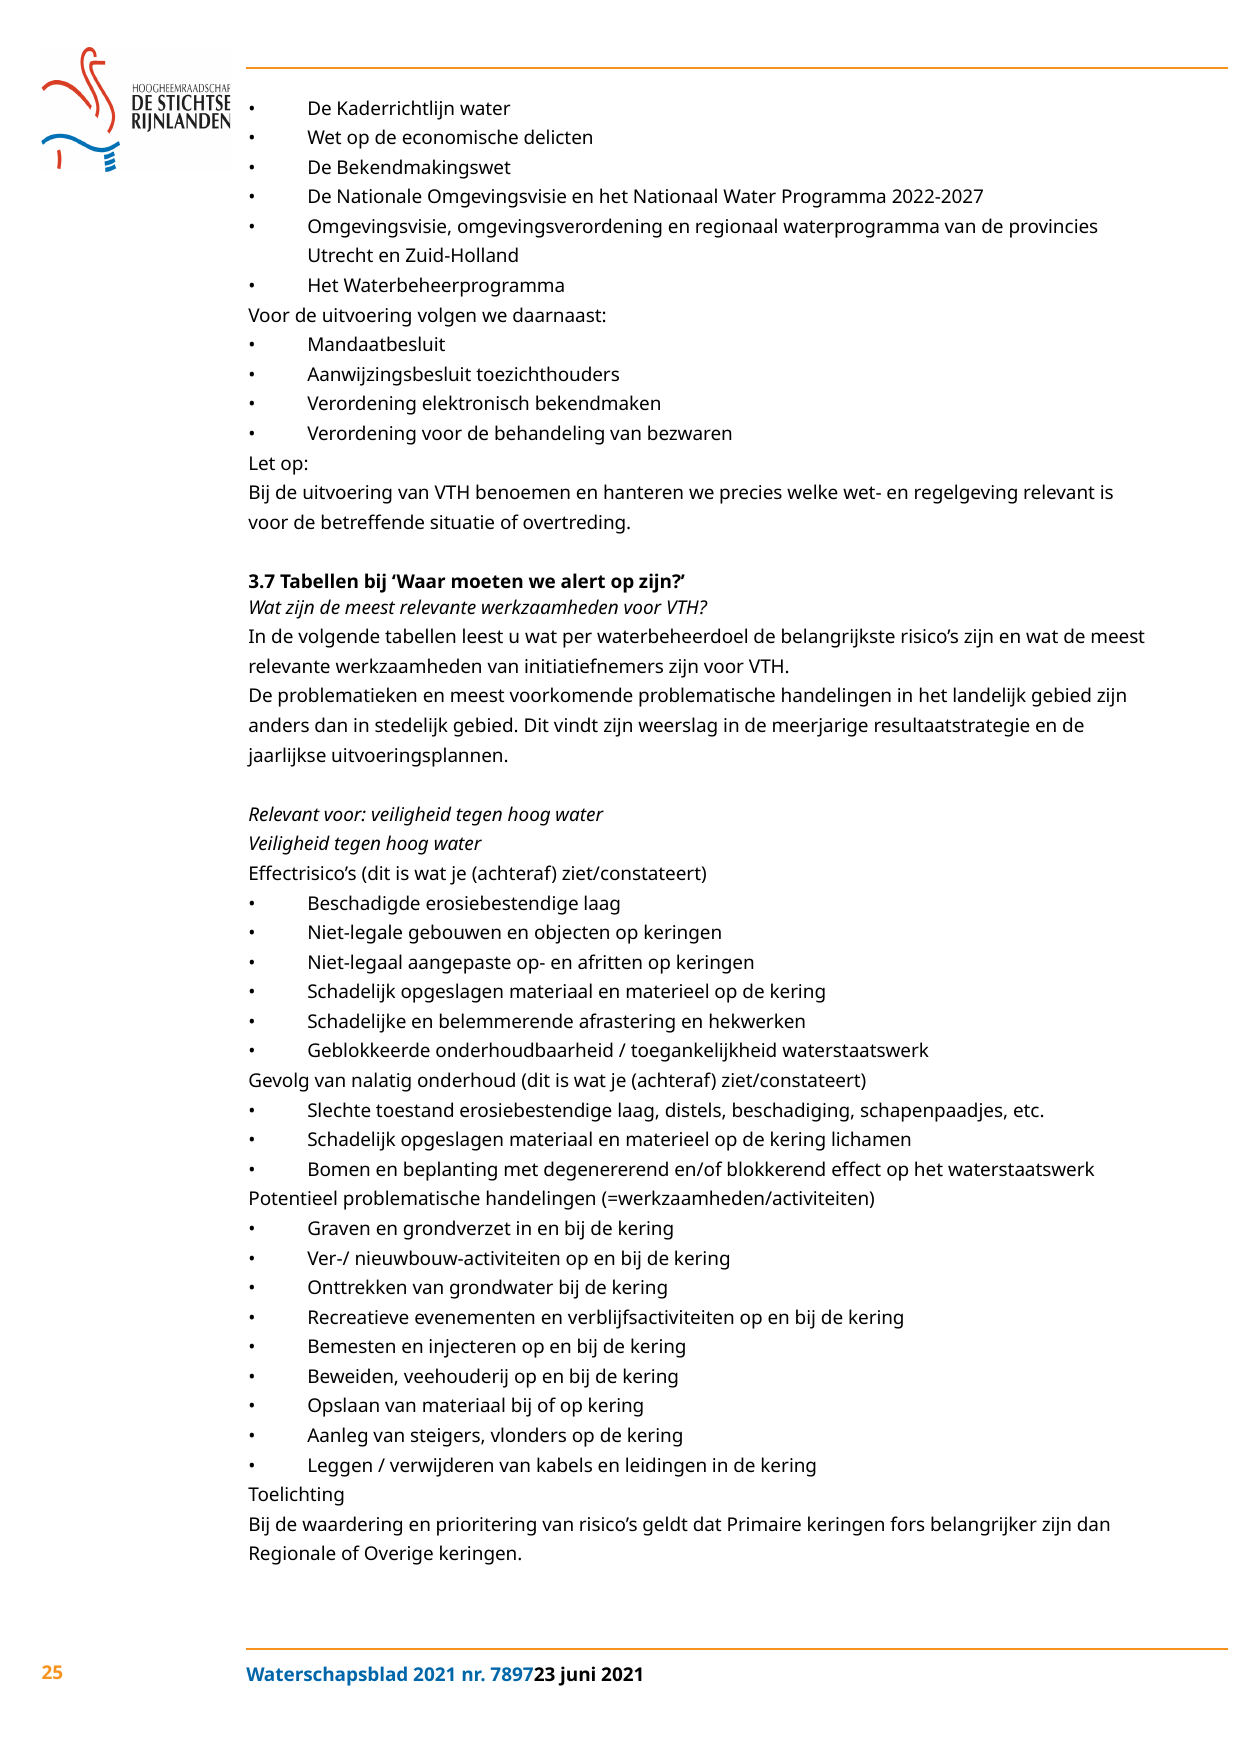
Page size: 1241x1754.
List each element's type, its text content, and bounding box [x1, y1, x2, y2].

list Het Waterbeheerprogramma [248, 272, 1152, 298]
text In de volgende tabellen leest u wat per waterbeheerdoel de belangrijkste risico’s zijn en wat de meest relevante werkzaamheden van initiatiefnemers zijn voor VTH. [248, 623, 1152, 679]
list Mandaatbesluit [248, 331, 1152, 357]
list Wet op de economische delicten [248, 124, 1152, 150]
list Niet-legale gebouwen en objecten op keringen [248, 919, 1152, 945]
list Ver-/ nieuwbouw-activiteiten op en bij de kering [248, 1245, 1152, 1270]
list Opslaan van materiaal bij of op kering [248, 1393, 1152, 1418]
list Bemesten en injecteren op en bij de kering [248, 1333, 1152, 1359]
list De Kaderrichtlijn water [248, 95, 1152, 121]
list Aanleg van steigers, vlonders op de kering [248, 1422, 1152, 1448]
list Geblokkeerde onderhoudbaarheid / toegankelijkheid waterstaatswerk [248, 1038, 1152, 1063]
list De Nationale Omgevingsvisie en het Nationaal Water Programma 2022-2027 [248, 183, 1152, 209]
list Graven en grondverzet in en bij de kering [248, 1215, 1152, 1241]
list Beschadigde erosiebestendige laag [248, 890, 1152, 915]
text Voor de uitvoering volgen we daarnaast: [248, 302, 1152, 328]
text Gevolg van nalatig onderhoud (dit is wat je (achteraf) ziet/constateert) [248, 1067, 1152, 1093]
list Niet-legaal aangepaste op- en afritten op keringen [248, 949, 1152, 974]
list Verordening voor de behandeling van bezwaren [248, 420, 1152, 446]
list Schadelijke en belemmerende afrastering en hekwerken [248, 1008, 1152, 1034]
text Wat zijn de meest relevante werkzaamheden voor VTH? [248, 594, 1152, 619]
list Leggen / verwijderen van kabels en leidingen in de kering [248, 1452, 1152, 1477]
list Verordening elektronisch bekendmaken [248, 391, 1152, 416]
text Effectrisico’s (dit is wat je (achteraf) ziet/constateert) [248, 860, 1152, 886]
list Aanwijzingsbesluit toezichthouders [248, 361, 1152, 387]
list Onttrekken van grondwater bij de kering [248, 1274, 1152, 1300]
text Let op: [248, 450, 1152, 476]
text Relevant voor: veiligheid tegen hoog water [248, 801, 1152, 827]
text Toelichting [248, 1481, 1152, 1507]
list Recreatieve evenementen en verblijfsactiviteiten op en bij de kering [248, 1304, 1152, 1329]
text Bij de waardering en prioritering van risico’s geldt dat Primaire keringen fors belangrijker zijn dan Regionale of Overige keringen. [248, 1511, 1152, 1566]
text De problematieken en meest voorkomende problematische handelingen in het landelijk gebied zijn anders dan in stedelijk gebied. Dit vindt zijn weerslag in de meerjarige resultaatstrategie en de jaarlijkse uitvoeringsplannen. [248, 683, 1152, 767]
list Schadelijk opgeslagen materiaal en materieel op de kering lichamen [248, 1126, 1152, 1152]
text Veiligheid tegen hoog water [248, 831, 1152, 856]
picture [41, 47, 231, 172]
text 3.7 Tabellen bij ‘Waar moeten we alert op zijn?’ [248, 568, 1152, 594]
list Schadelijk opgeslagen materiaal en materieel op de kering [248, 978, 1152, 1004]
list Beweiden, veehouderij op en bij de kering [248, 1363, 1152, 1389]
text Potentieel problematische handelingen (=werkzaamheden/activiteiten) [248, 1186, 1152, 1211]
list Slechte toestand erosiebestendige laag, distels, beschadiging, schapenpaadjes, etc. [248, 1097, 1152, 1122]
text Bij de uitvoering van VTH benoemen en hanteren we precies welke wet- en regelgeving relevant is voor de betreffende situatie of overtreding. [248, 479, 1152, 535]
list De Bekendmakingswet [248, 154, 1152, 180]
list Omgevingsvisie, omgevingsverordening en regionaal waterprogramma van de provincies Utrecht en Zuid-Holland [248, 213, 1152, 268]
list Bomen en beplanting met degenererend en/of blokkerend effect op het waterstaatswerk [248, 1156, 1152, 1182]
